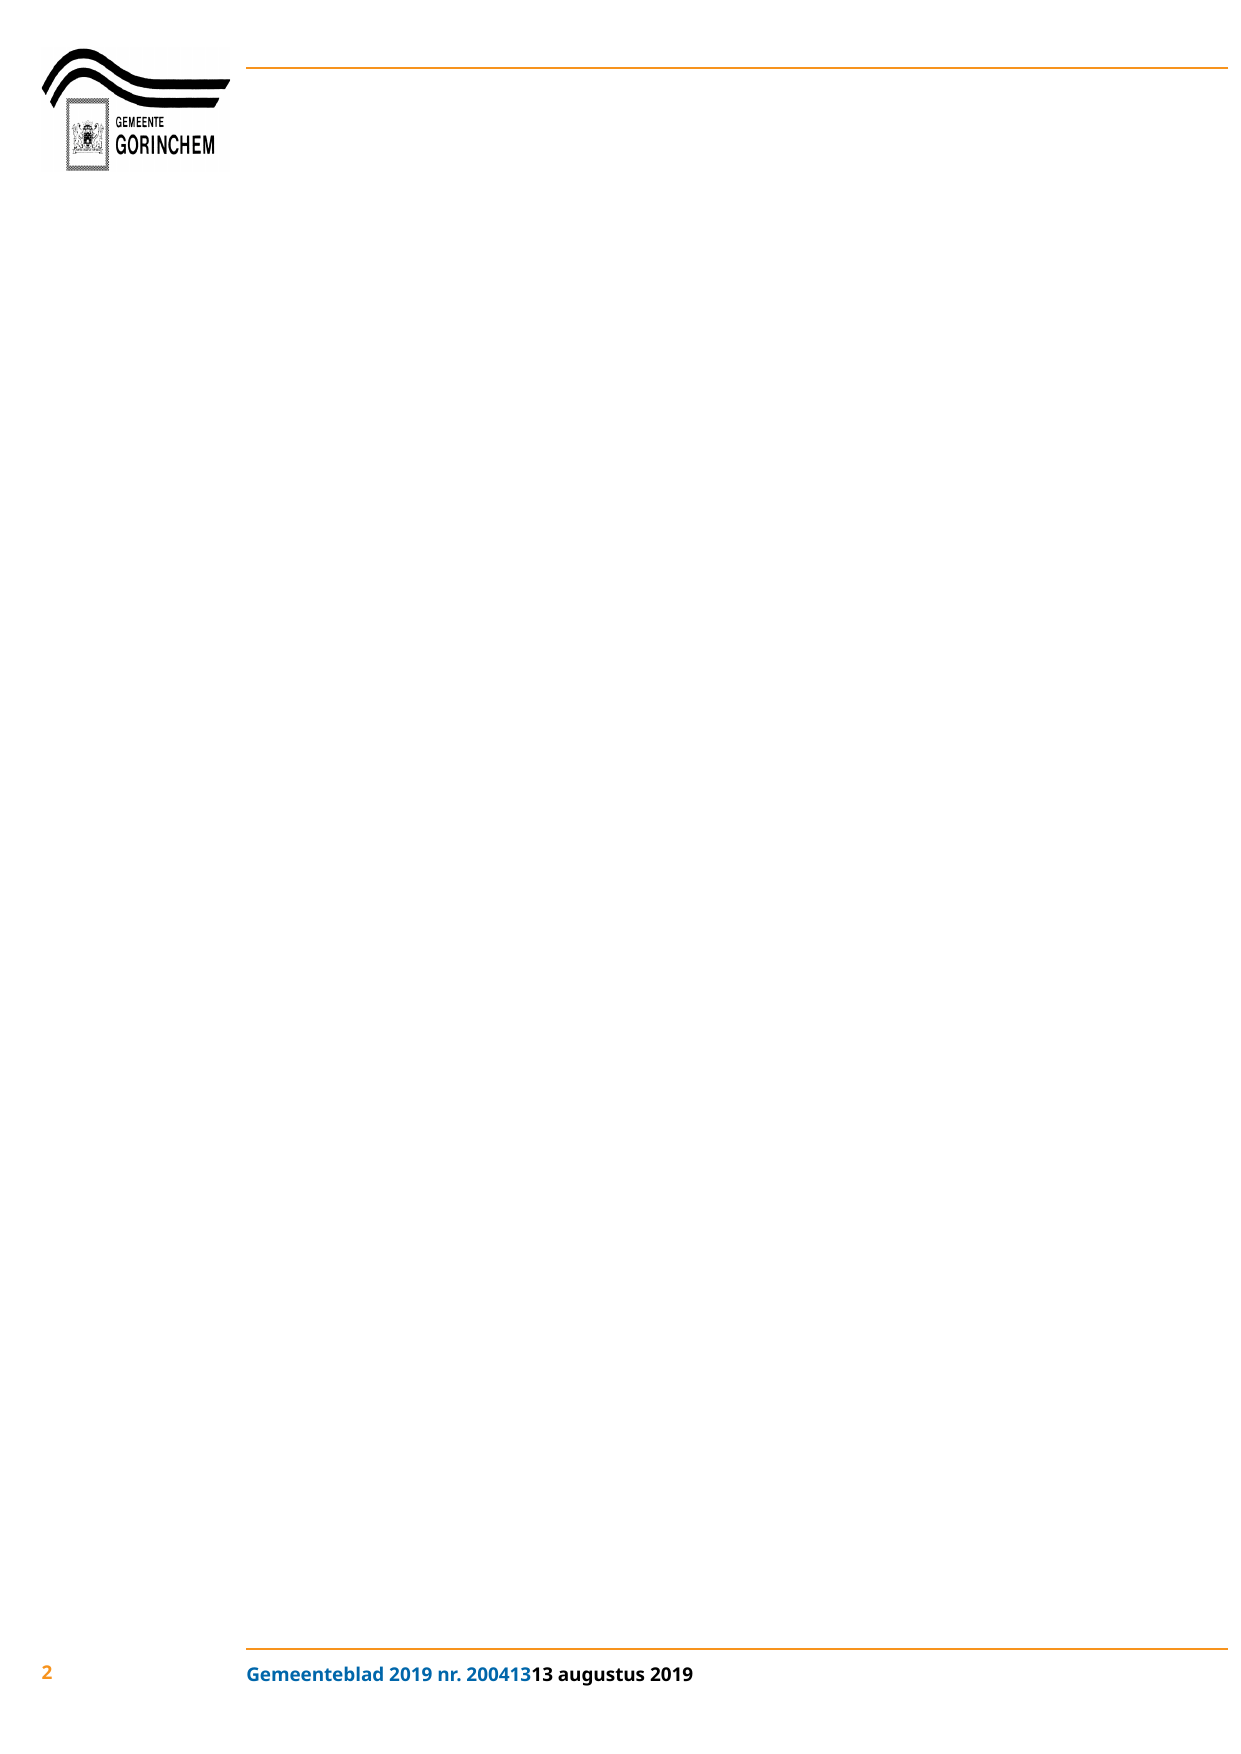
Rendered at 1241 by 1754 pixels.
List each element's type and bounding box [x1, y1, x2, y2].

picture [41, 47, 231, 172]
